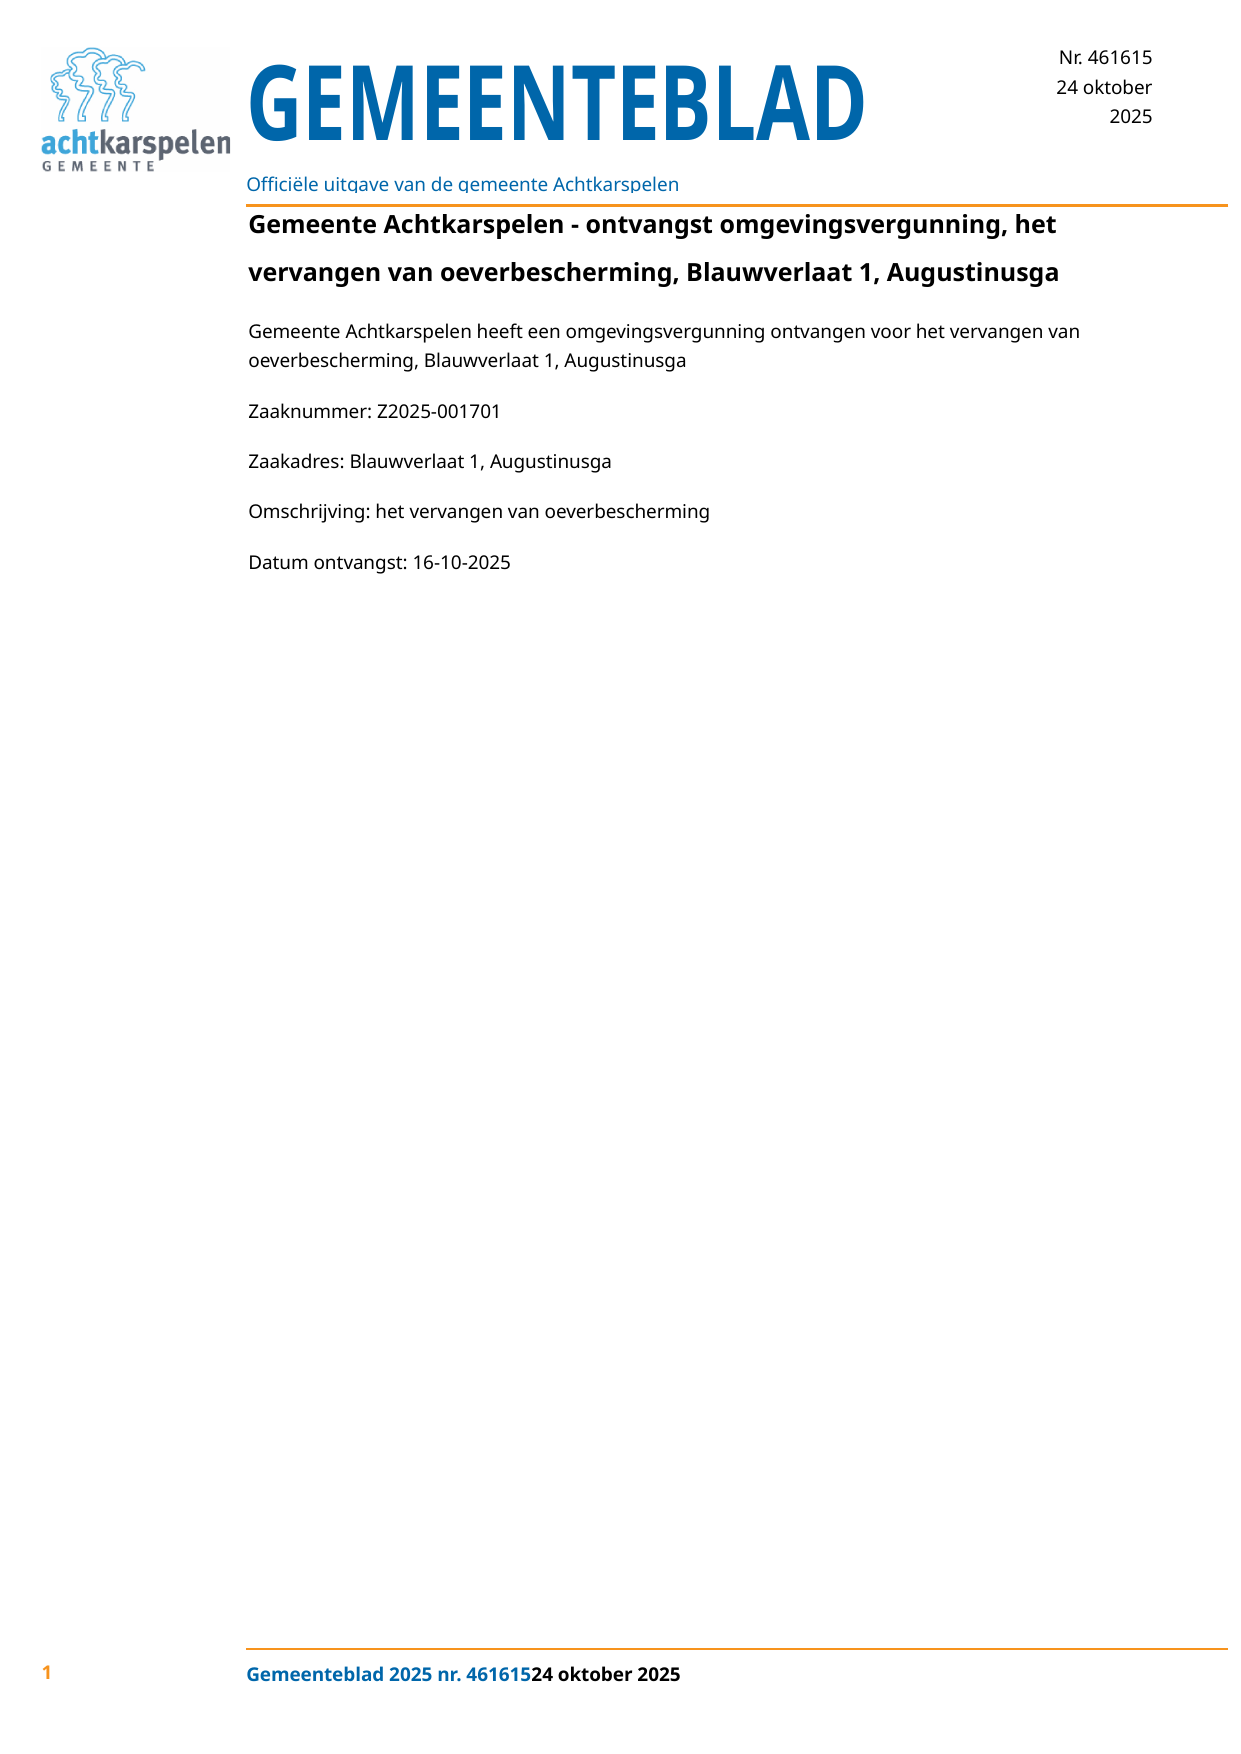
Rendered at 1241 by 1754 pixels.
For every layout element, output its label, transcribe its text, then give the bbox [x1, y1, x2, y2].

text Gemeente Achtkarspelen heeft een omgevingsvergunning ontvangen voor het vervangen van oeverbescherming, Blauwverlaat 1, Augustinusga [248, 318, 1152, 373]
text Zaakadres: Blauwverlaat 1, Augustinusga [248, 448, 1152, 474]
text Datum ontvangst: 16-10-2025 [248, 549, 1152, 575]
text Gemeente Achtkarspelen - ontvangst omgevingsvergunning, het vervangen van oeverbescherming, Blauwverlaat 1, Augustinusga [248, 207, 1152, 288]
picture [41, 47, 231, 172]
text Zaaknummer: Z2025-001701 [248, 398, 1152, 424]
text Omschrijving: het vervangen van oeverbescherming [248, 499, 1152, 524]
